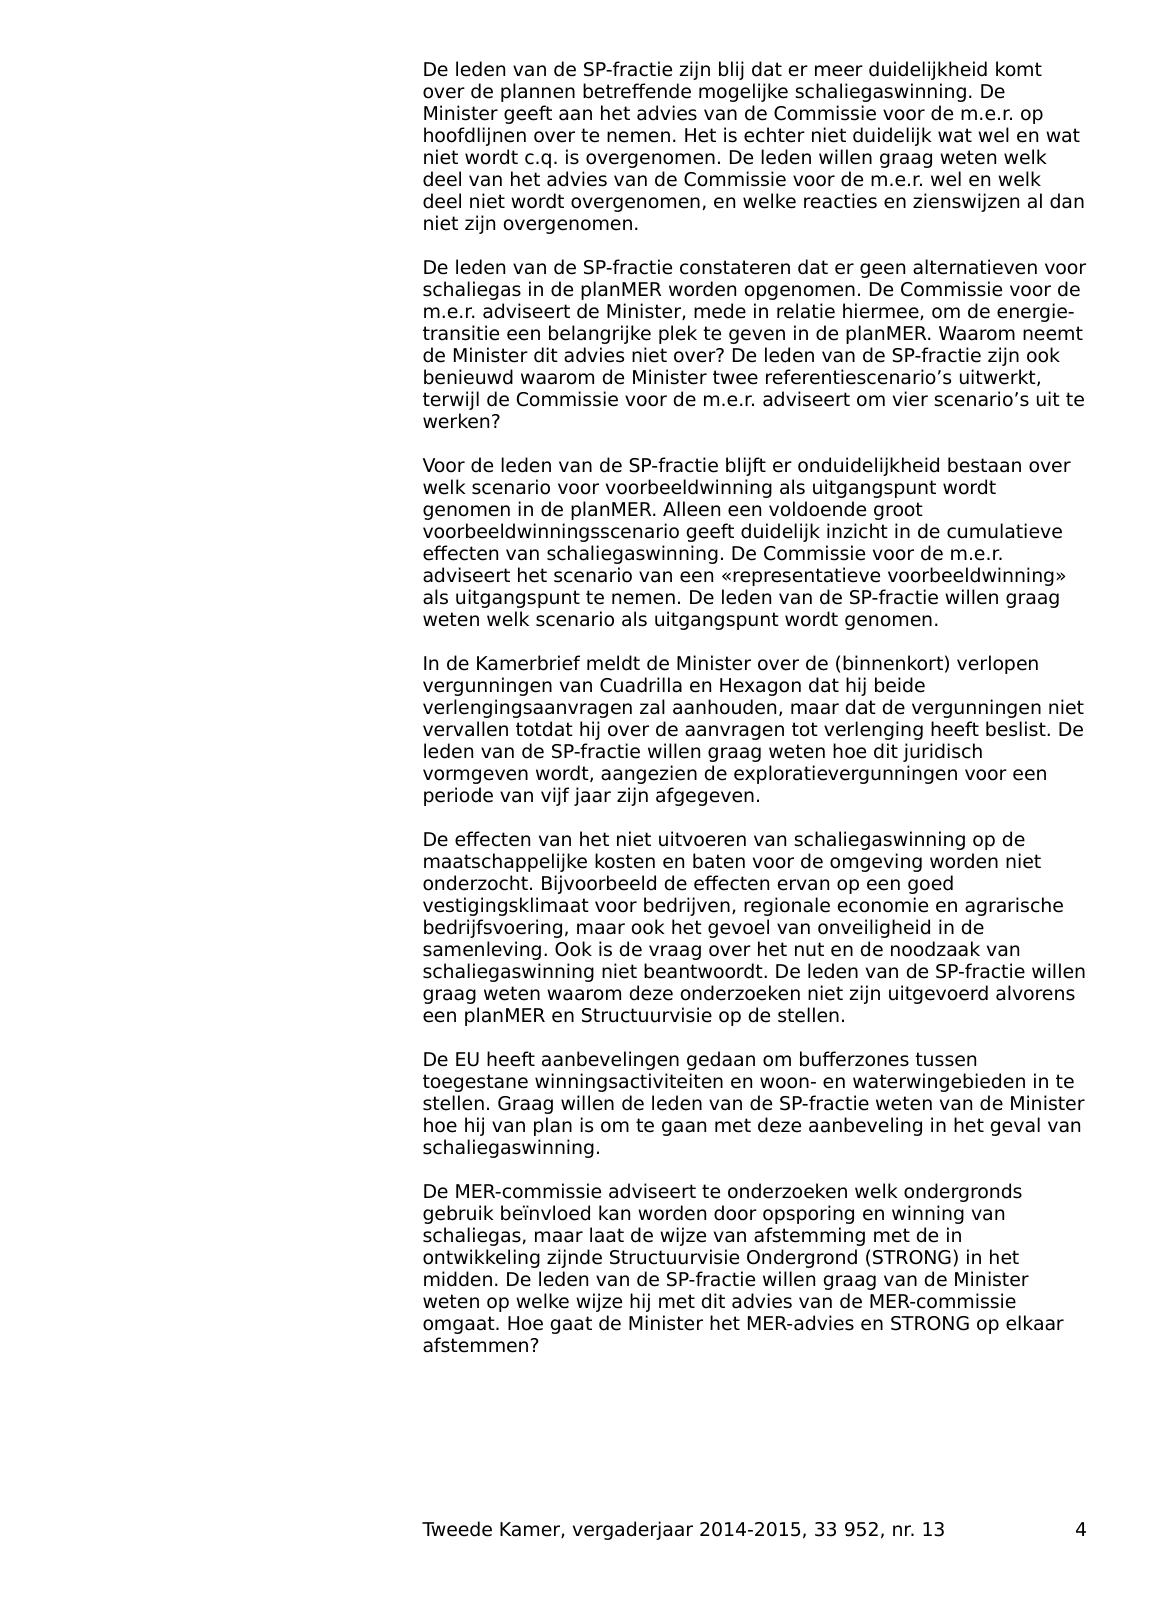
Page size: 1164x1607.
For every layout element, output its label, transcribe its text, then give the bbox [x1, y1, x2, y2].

text De effecten van het niet uitvoeren van schaliegaswinning op de maatschappelijke kosten en baten voor de omgeving worden niet onderzocht. Bijvoorbeeld de effecten ervan op een goed vestigingsklimaat voor bedrijven, regionale economie en agrarische bedrijfsvoering, maar ook het gevoel van onveiligheid in de samenleving. Ook is de vraag over het nut en de noodzaak van schaliegaswinning niet beantwoordt. De leden van de SP-fractie willen graag weten waarom deze onderzoeken niet zijn uitgevoerd alvorens een planMER en Structuurvisie op de stellen. [422, 829, 1087, 1027]
text De MER-commissie adviseert te onderzoeken welk ondergronds gebruik beïnvloed kan worden door opsporing en winning van schaliegas, maar laat de wijze van afstemming met de in ontwikkeling zijnde Structuurvisie Ondergrond (STRONG) in het midden. De leden van de SP-fractie willen graag van de Minister weten op welke wijze hij met dit advies van de MER-commissie omgaat. Hoe gaat de Minister het MER-advies en STRONG op elkaar afstemmen? [422, 1181, 1087, 1357]
text Voor de leden van de SP-fractie blijft er onduidelijkheid bestaan over welk scenario voor voorbeeldwinning als uitgangspunt wordt genomen in de planMER. Alleen een voldoende groot voorbeeldwinningsscenario geeft duidelijk inzicht in de cumulatieve effecten van schaliegaswinning. De Commissie voor de m.e.r. adviseert het scenario van een «representatieve voorbeeldwinning» als uitgangspunt te nemen. De leden van de SP-fractie willen graag weten welk scenario als uitgangspunt wordt genomen. [422, 455, 1087, 631]
text De leden van de SP-fractie zijn blij dat er meer duidelijkheid komt over de plannen betreffende mogelijke schaliegaswinning. De Minister geeft aan het advies van de Commissie voor de m.e.r. op hoofdlijnen over te nemen. Het is echter niet duidelijk wat wel en wat niet wordt c.q. is overgenomen. De leden willen graag weten welk deel van het advies van de Commissie voor de m.e.r. wel en welk deel niet wordt overgenomen, en welke reacties en zienswijzen al dan niet zijn overgenomen. [422, 59, 1087, 235]
text De EU heeft aanbevelingen gedaan om bufferzones tussen toegestane winningsactiviteiten en woon- en waterwingebieden in te stellen. Graag willen de leden van de SP-fractie weten van de Minister hoe hij van plan is om te gaan met deze aanbeveling in het geval van schaliegaswinning. [422, 1049, 1087, 1159]
text De leden van de SP-fractie constateren dat er geen alternatieven voor schaliegas in de planMER worden opgenomen. De Commissie voor de m.e.r. adviseert de Minister, mede in relatie hiermee, om de energie-transitie een belangrijke plek te geven in de planMER. Waarom neemt de Minister dit advies niet over? De leden van de SP-fractie zijn ook benieuwd waarom de Minister twee referentiescenario’s uitwerkt, terwijl de Commissie voor de m.e.r. adviseert om vier scenario’s uit te werken? [422, 257, 1087, 433]
text In de Kamerbrief meldt de Minister over de (binnenkort) verlopen vergunningen van Cuadrilla en Hexagon dat hij beide verlengingsaanvragen zal aanhouden, maar dat de vergunningen niet vervallen totdat hij over de aanvragen tot verlenging heeft beslist. De leden van de SP-fractie willen graag weten hoe dit juridisch vormgeven wordt, aangezien de exploratievergunningen voor een periode van vijf jaar zijn afgegeven. [422, 653, 1087, 807]
